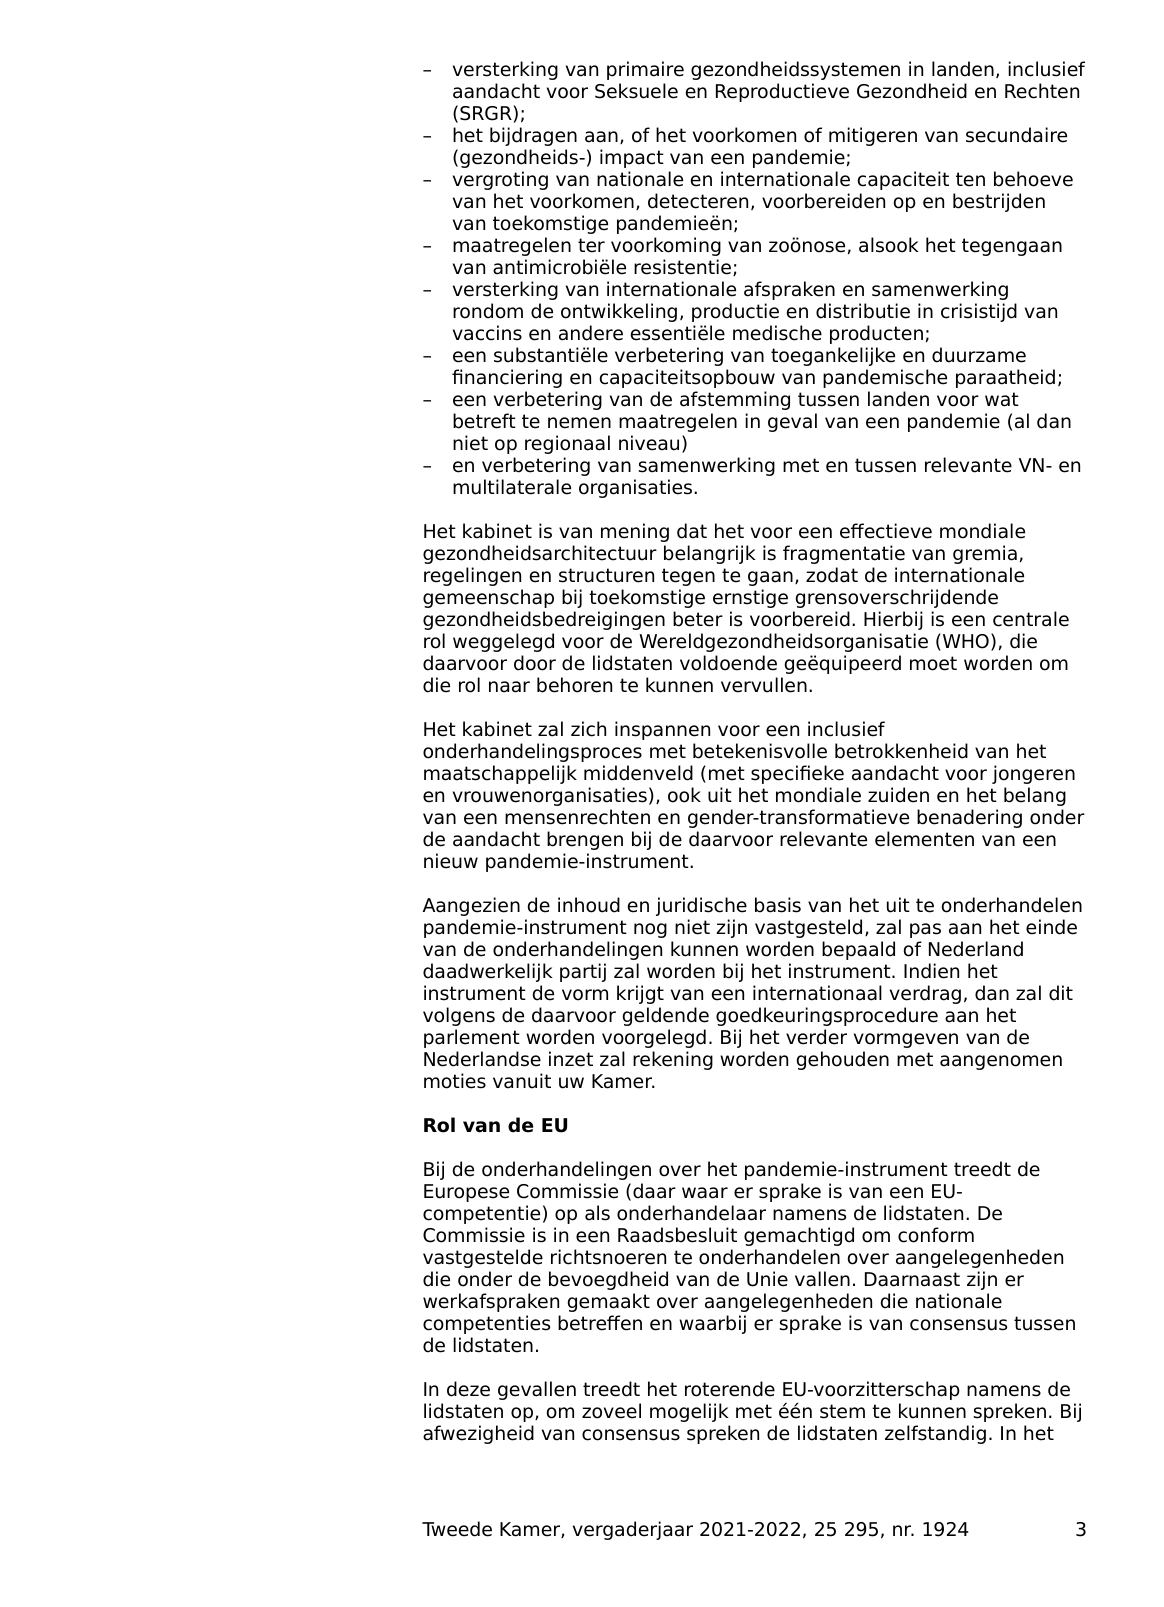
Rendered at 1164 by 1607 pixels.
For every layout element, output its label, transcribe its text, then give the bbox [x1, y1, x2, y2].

text Het kabinet is van mening dat het voor een effectieve mondiale gezondheidsarchitectuur belangrijk is fragmentatie van gremia, regelingen en structuren tegen te gaan, zodat de internationale gemeenschap bij toekomstige ernstige grensoverschrijdende gezondheidsbedreigingen beter is voorbereid. Hierbij is een centrale rol weggelegd voor de Wereldgezondheidsorganisatie (WHO), die daarvoor door de lidstaten voldoende geëquipeerd moet worden om die rol naar behoren te kunnen vervullen. [422, 521, 1087, 697]
text In deze gevallen treedt het roterende EU-voorzitterschap namens de lidstaten op, om zoveel mogelijk met één stem te kunnen spreken. Bij afwezigheid van consensus spreken de lidstaten zelfstandig. In het [422, 1379, 1087, 1445]
text Bij de onderhandelingen over het pandemie-instrument treedt de Europese Commissie (daar waar er sprake is van een EU-competentie) op als onderhandelaar namens de lidstaten. De Commissie is in een Raadsbesluit gemachtigd om conform vastgestelde richtsnoeren te onderhandelen over aangelegenheden die onder de bevoegdheid van de Unie vallen. Daarnaast zijn er werkafspraken gemaakt over aangelegenheden die nationale competenties betreffen en waarbij er sprake is van consensus tussen de lidstaten. [422, 1159, 1087, 1357]
text – een verbetering van de afstemming tussen landen voor wat betreft te nemen maatregelen in geval van een pandemie (al dan niet op regionaal niveau) [422, 389, 1087, 455]
text – en verbetering van samenwerking met en tussen relevante VN- en multilaterale organisaties. [422, 455, 1087, 499]
text – versterking van primaire gezondheidssystemen in landen, inclusief aandacht voor Seksuele en Reproductieve Gezondheid en Rechten (SRGR); [422, 59, 1087, 125]
text – vergroting van nationale en internationale capaciteit ten behoeve van het voorkomen, detecteren, voorbereiden op en bestrijden van toekomstige pandemieën; [422, 169, 1087, 235]
text Het kabinet zal zich inspannen voor een inclusief onderhandelingsproces met betekenisvolle betrokkenheid van het maatschappelijk middenveld (met specifieke aandacht voor jongeren en vrouwenorganisaties), ook uit het mondiale zuiden en het belang van een mensenrechten en gender-transformatieve benadering onder de aandacht brengen bij de daarvoor relevante elementen van een nieuw pandemie-instrument. [422, 719, 1087, 873]
text – versterking van internationale afspraken en samenwerking rondom de ontwikkeling, productie en distributie in crisistijd van vaccins en andere essentiële medische producten; [422, 279, 1087, 345]
text – een substantiële verbetering van toegankelijke en duurzame financiering en capaciteitsopbouw van pandemische paraatheid; [422, 345, 1087, 389]
text Aangezien de inhoud en juridische basis van het uit te onderhandelen pandemie-instrument nog niet zijn vastgesteld, zal pas aan het einde van de onderhandelingen kunnen worden bepaald of Nederland daadwerkelijk partij zal worden bij het instrument. Indien het instrument de vorm krijgt van een internationaal verdrag, dan zal dit volgens de daarvoor geldende goedkeuringsprocedure aan het parlement worden voorgelegd. Bij het verder vormgeven van de Nederlandse inzet zal rekening worden gehouden met aangenomen moties vanuit uw Kamer. [422, 895, 1087, 1093]
subtitle Rol van de EU [422, 1115, 1087, 1137]
text – maatregelen ter voorkoming van zoönose, alsook het tegengaan van antimicrobiële resistentie; [422, 235, 1087, 279]
text – het bijdragen aan, of het voorkomen of mitigeren van secundaire (gezondheids-) impact van een pandemie; [422, 125, 1087, 169]
